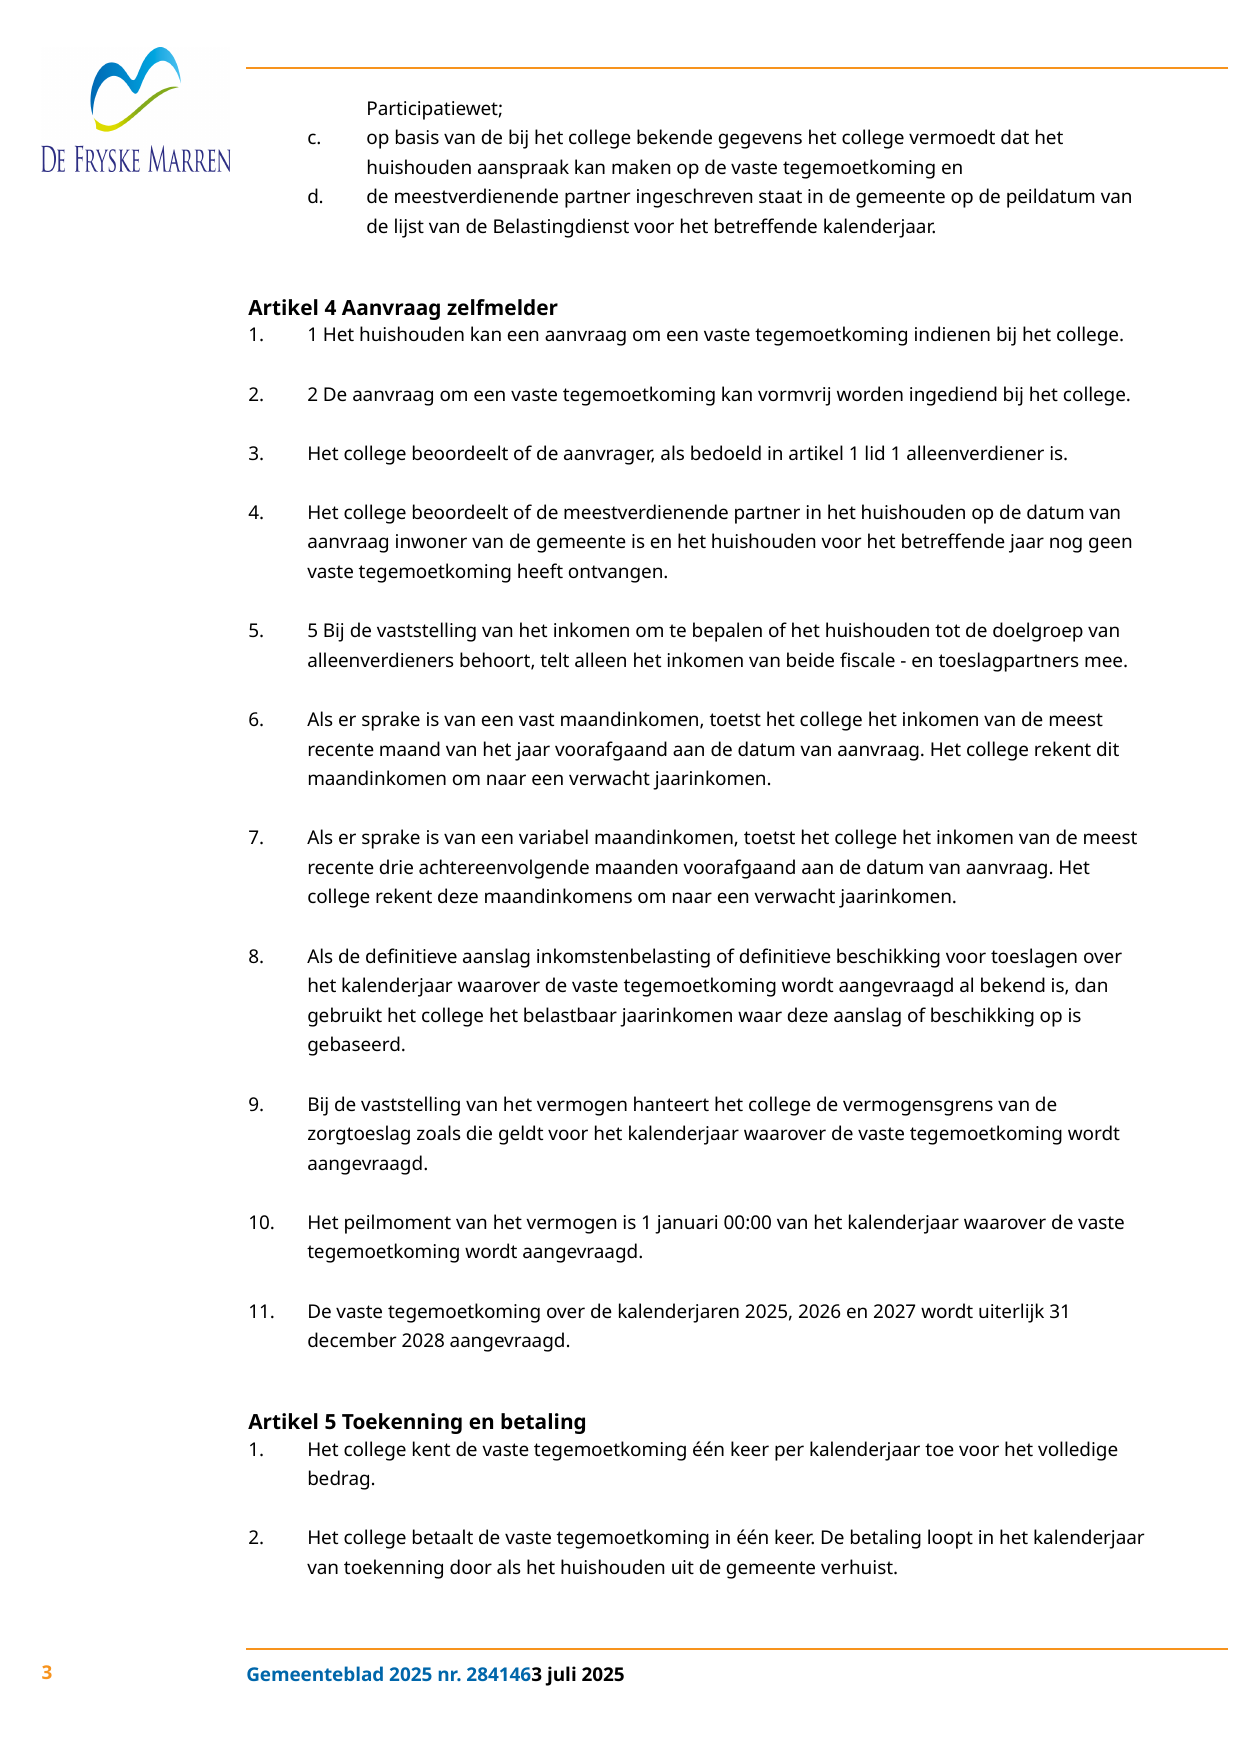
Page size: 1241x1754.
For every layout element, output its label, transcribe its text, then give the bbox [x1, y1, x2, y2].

list Het peilmoment van het vermogen is 1 januari 00:00 van het kalenderjaar waarover de vaste tegemoetkoming wordt aangevraagd. [248, 1209, 1152, 1264]
list Als er sprake is van een vast maandinkomen, toetst het college het inkomen van de meest recente maand van het jaar voorafgaand aan de datum van aanvraag. Het college rekent dit maandinkomen om naar een verwacht jaarinkomen. [248, 706, 1152, 791]
list 2 De aanvraag om een vaste tegemoetkoming kan vormvrij worden ingediend bij het college. [248, 381, 1152, 406]
list 5 Bij de vaststelling van het inkomen om te bepalen of het huishouden tot de doelgroep van alleenverdieners behoort, telt alleen het inkomen van beide fiscale - en toeslagpartners mee. [248, 617, 1152, 673]
list Participatiewet; [307, 95, 1152, 121]
text Artikel 5 Toekenning en betaling [248, 1407, 1152, 1436]
list Het college beoordeelt of de aanvrager, als bedoeld in artikel 1 lid 1 alleenverdiener is. [248, 440, 1152, 466]
list Het college kent de vaste tegemoetkoming één keer per kalenderjaar toe voor het volledige bedrag. [248, 1436, 1152, 1491]
list Het college betaalt de vaste tegemoetkoming in één keer. De betaling loopt in het kalenderjaar van toekenning door als het huishouden uit de gemeente verhuist. [248, 1524, 1152, 1580]
list 1 Het huishouden kan een aanvraag om een vaste tegemoetkoming indienen bij het college. [248, 322, 1152, 347]
list Het college beoordeelt of de meestverdienende partner in het huishouden op de datum van aanvraag inwoner van de gemeente is en het huishouden voor het betreffende jaar nog geen vaste tegemoetkoming heeft ontvangen. [248, 499, 1152, 584]
list Als de definitieve aanslag inkomstenbelasting of definitieve beschikking voor toeslagen over het kalenderjaar waarover de vaste tegemoetkoming wordt aangevraagd al bekend is, dan gebruikt het college het belastbaar jaarinkomen waar deze aanslag of beschikking op is gebaseerd. [248, 943, 1152, 1057]
list de meestverdienende partner ingeschreven staat in de gemeente op de peildatum van de lijst van de Belastingdienst voor het betreffende kalenderjaar. [307, 183, 1152, 239]
list Als er sprake is van een variabel maandinkomen, toetst het college het inkomen van de meest recente drie achtereenvolgende maanden voorafgaand aan de datum van aanvraag. Het college rekent deze maandinkomens om naar een verwacht jaarinkomen. [248, 824, 1152, 909]
picture [41, 47, 231, 172]
text Artikel 4 Aanvraag zelfmelder [248, 293, 1152, 322]
list Bij de vaststelling van het vermogen hanteert het college de vermogensgrens van de zorgtoeslag zoals die geldt voor het kalenderjaar waarover de vaste tegemoetkoming wordt aangevraagd. [248, 1091, 1152, 1176]
list De vaste tegemoetkoming over de kalenderjaren 2025, 2026 en 2027 wordt uiterlijk 31 december 2028 aangevraagd. [248, 1298, 1152, 1353]
list op basis van de bij het college bekende gegevens het college vermoedt dat het huishouden aanspraak kan maken op de vaste tegemoetkoming en [307, 124, 1152, 180]
